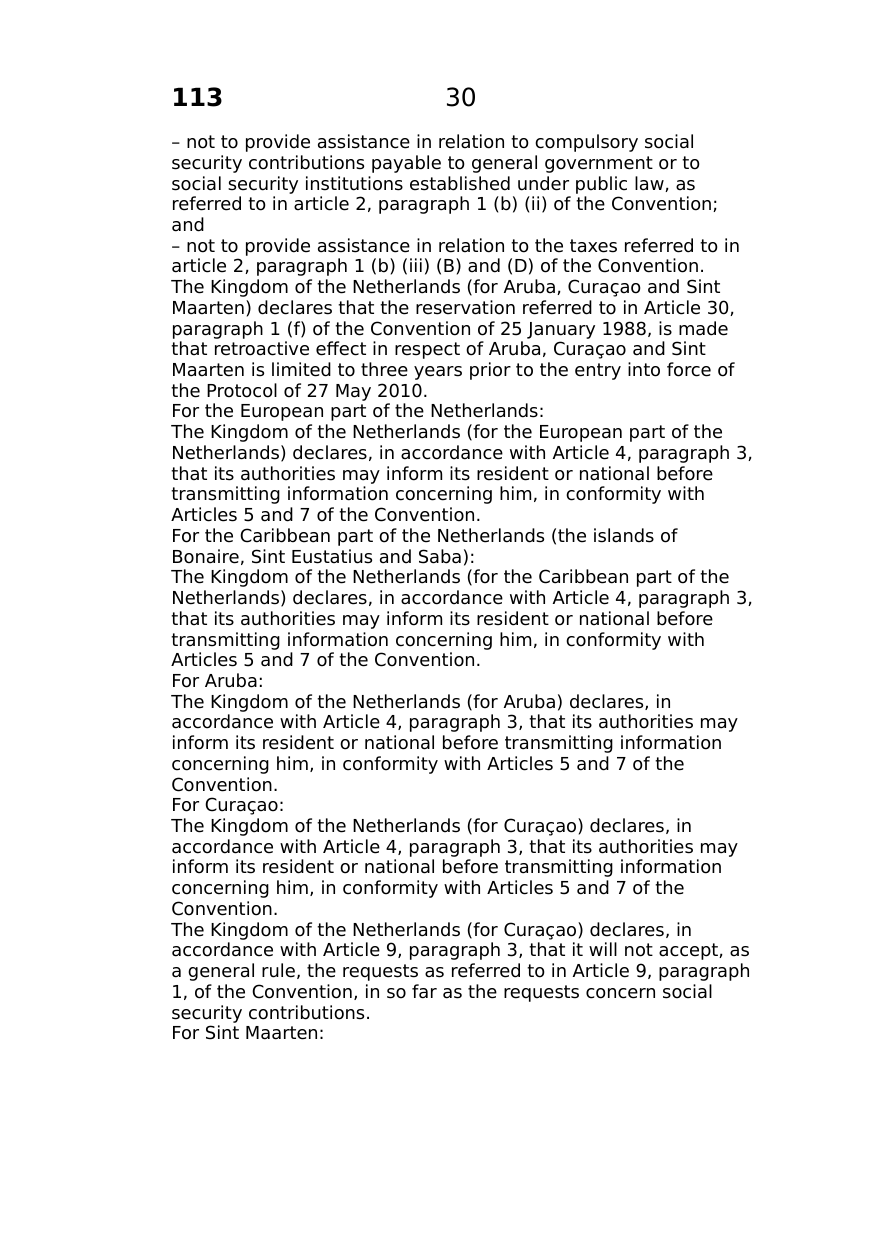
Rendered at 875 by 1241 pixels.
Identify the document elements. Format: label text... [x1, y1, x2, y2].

text – not to provide assistance in relation to the taxes referred to in article 2, paragraph 1 (b) (iii) (B) and (D) of the Convention. [171, 236, 756, 277]
text The Kingdom of the Netherlands (for Curaçao) declares, in accordance with Article 4, paragraph 3, that its authorities may inform its resident or national before transmitting information concerning him, in conformity with Articles 5 and 7 of the Convention. [171, 816, 756, 919]
text The Kingdom of the Netherlands (for the Caribbean part of the Netherlands) declares, in accordance with Article 4, paragraph 3, that its authorities may inform its resident or national before transmitting information concerning him, in conformity with Articles 5 and 7 of the Convention. [171, 567, 756, 671]
text For Aruba: [171, 671, 756, 692]
text For Sint Maarten: [171, 1023, 756, 1044]
text For Curaçao: [171, 795, 756, 816]
text For the Caribbean part of the Netherlands (the islands of Bonaire, Sint Eustatius and Saba): [171, 526, 756, 567]
text The Kingdom of the Netherlands (for Aruba) declares, in accordance with Article 4, paragraph 3, that its authorities may inform its resident or national before transmitting information concerning him, in conformity with Articles 5 and 7 of the Convention. [171, 692, 756, 795]
text The Kingdom of the Netherlands (for Aruba, Curaçao and Sint Maarten) declares that the reservation referred to in Article 30, paragraph 1 (f) of the Convention of 25 January 1988, is made that retroactive effect in respect of Aruba, Curaçao and Sint Maarten is limited to three years prior to the entry into force of the Protocol of 27 May 2010. [171, 277, 756, 401]
text – not to provide assistance in relation to compulsory social security contributions payable to general government or to social security institutions established under public law, as referred to in article 2, paragraph 1 (b) (ii) of the Convention; and [171, 132, 756, 236]
text For the European part of the Netherlands: [171, 401, 756, 422]
text The Kingdom of the Netherlands (for Curaçao) declares, in accordance with Article 9, paragraph 3, that it will not accept, as a general rule, the requests as referred to in Article 9, paragraph 1, of the Convention, in so far as the requests concern social security contributions. [171, 919, 756, 1023]
text The Kingdom of the Netherlands (for the European part of the Netherlands) declares, in accordance with Article 4, paragraph 3, that its authorities may inform its resident or national before transmitting information concerning him, in conformity with Articles 5 and 7 of the Convention. [171, 422, 756, 526]
